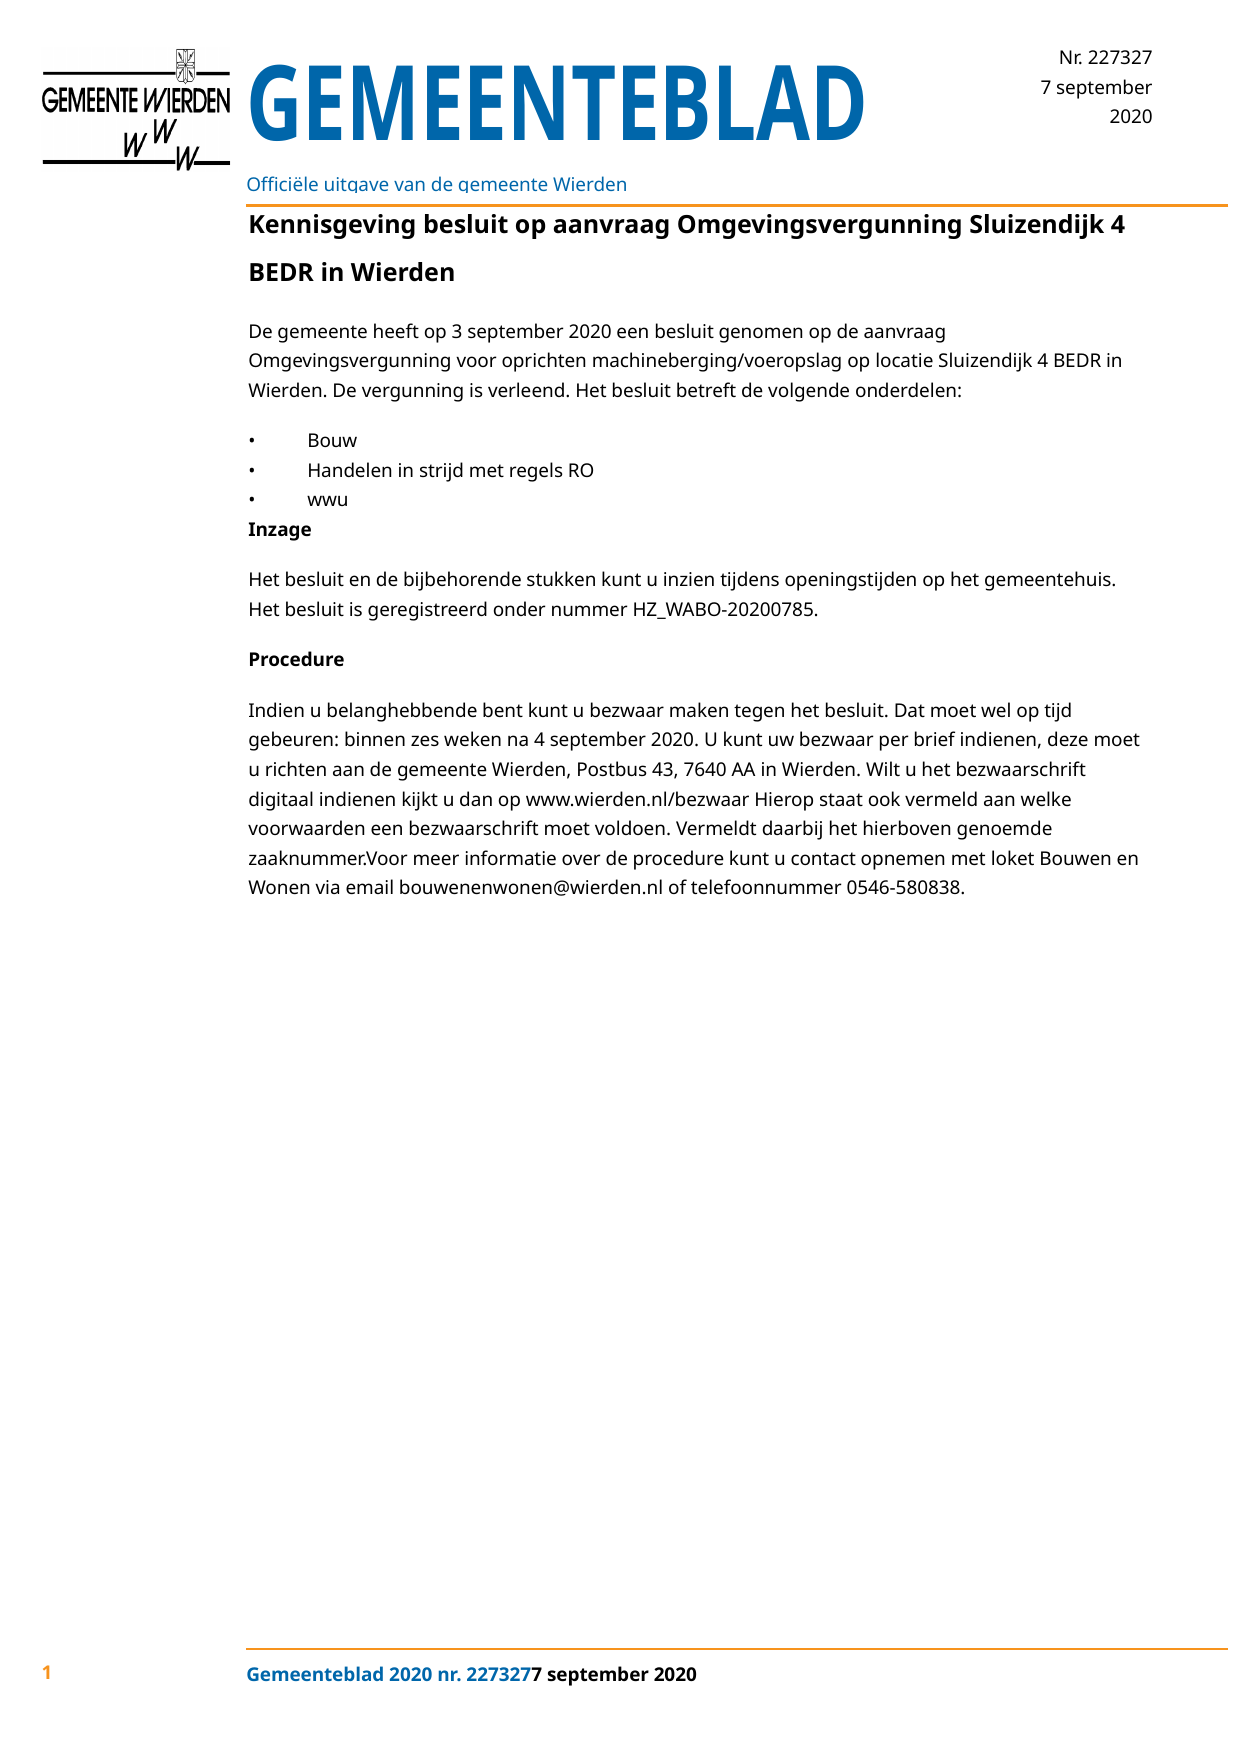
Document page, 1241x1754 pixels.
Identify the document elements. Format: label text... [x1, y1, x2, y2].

picture [41, 47, 231, 172]
text Het besluit en de bijbehorende stukken kunt u inzien tijdens openingstijden op het gemeentehuis. Het besluit is geregistreerd onder nummer HZ_WABO-20200785. [248, 567, 1152, 622]
list wwu [248, 487, 1152, 512]
text Indien u belanghebbende bent kunt u bezwaar maken tegen het besluit. Dat moet wel op tijd gebeuren: binnen zes weken na 4 september 2020. U kunt uw bezwaar per brief indienen, deze moet u richten aan de gemeente Wierden, Postbus 43, 7640 AA in Wierden. Wilt u het bezwaarschrift digitaal indienen kijkt u dan op www.wierden.nl/bezwaar Hierop staat ook vermeld aan welke voorwaarden een bezwaarschrift moet voldoen. Vermeldt daarbij het hierboven genoemde zaaknummer.Voor meer informatie over de procedure kunt u contact opnemen met loket Bouwen en Wonen via email bouwenenwonen@wierden.nl of telefoonnummer 0546-580838. [248, 697, 1152, 900]
list Bouw [248, 427, 1152, 453]
text Procedure [248, 647, 1152, 672]
list Handelen in strijd met regels RO [248, 457, 1152, 483]
text De gemeente heeft op 3 september 2020 een besluit genomen op de aanvraag Omgevingsvergunning voor oprichten machineberging/voeropslag op locatie Sluizendijk 4 BEDR in Wierden. De vergunning is verleend. Het besluit betreft de volgende onderdelen: [248, 318, 1152, 403]
text Kennisgeving besluit op aanvraag Omgevingsvergunning Sluizendijk 4 BEDR in Wierden [248, 207, 1152, 288]
text Inzage [248, 516, 1152, 542]
